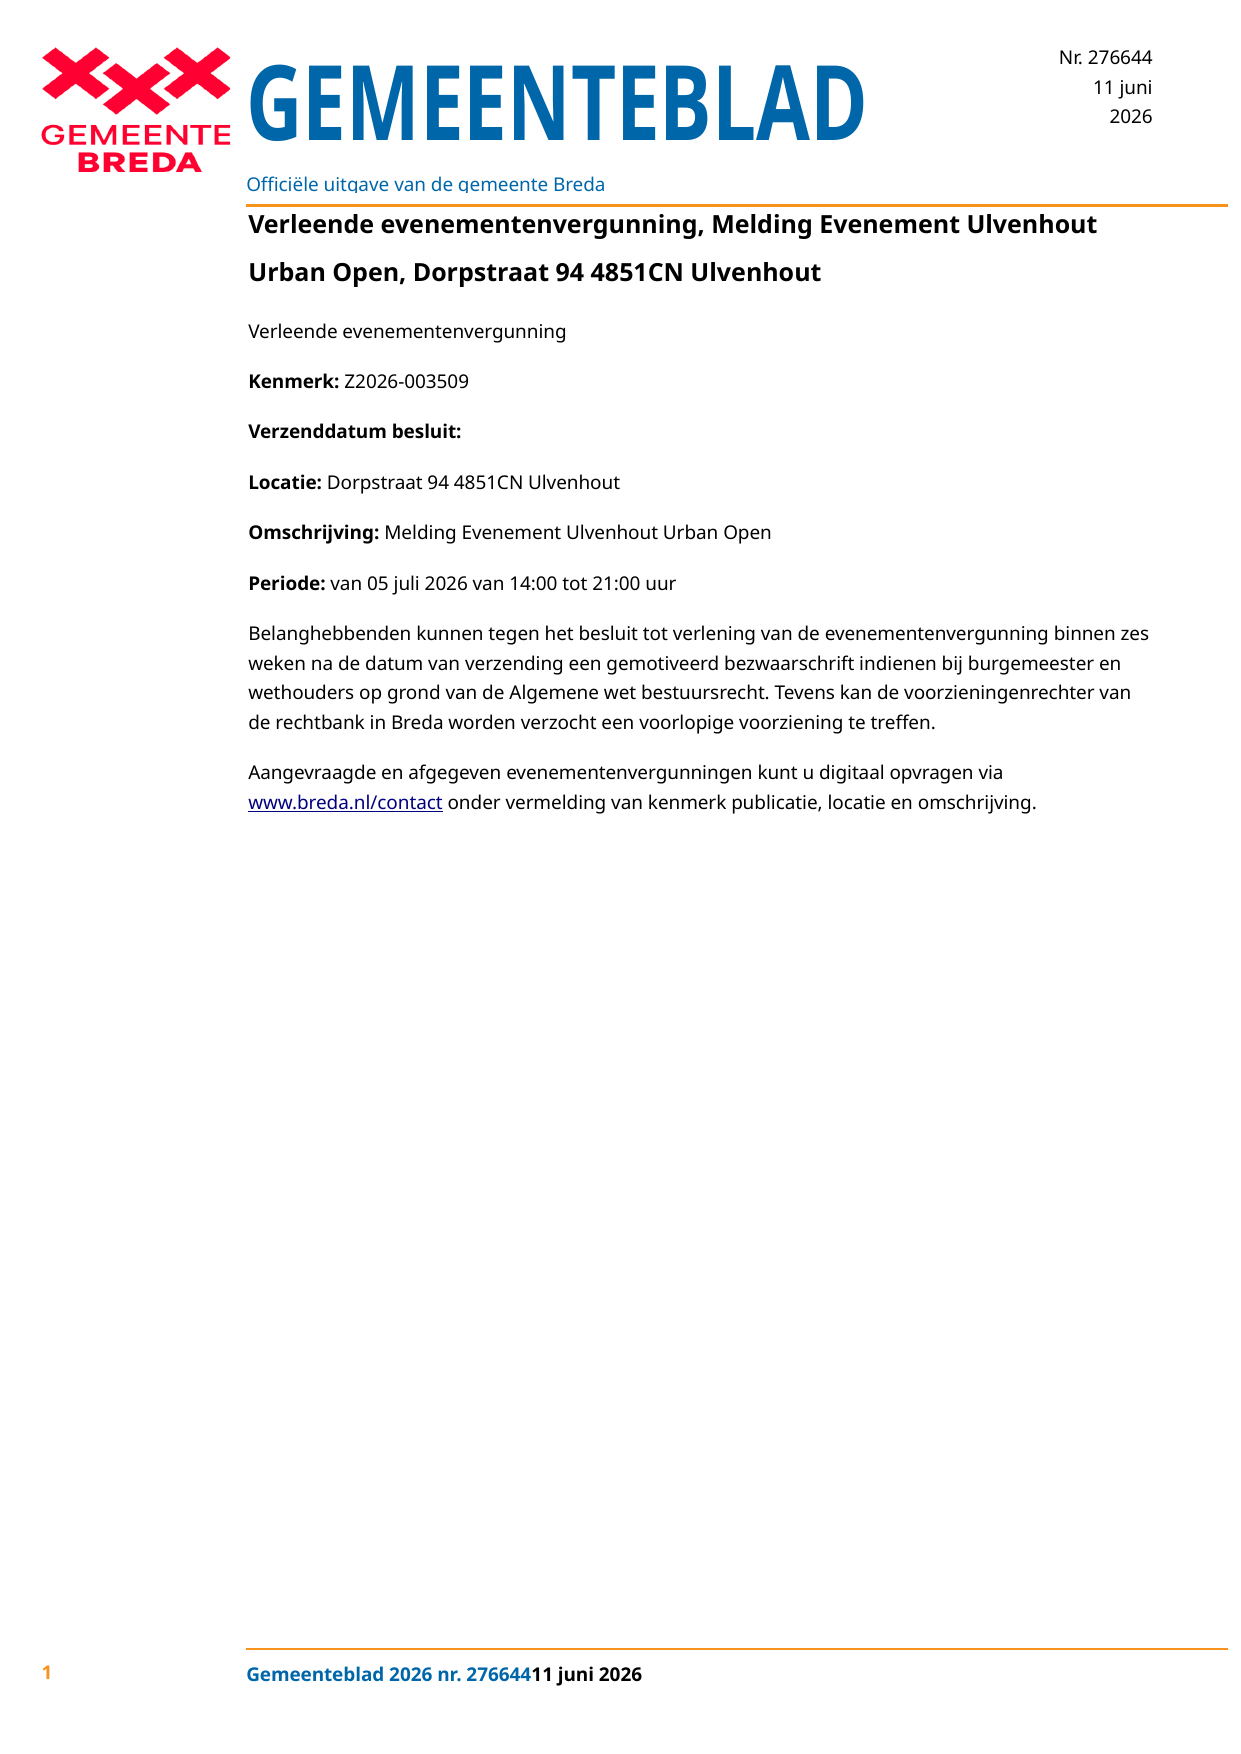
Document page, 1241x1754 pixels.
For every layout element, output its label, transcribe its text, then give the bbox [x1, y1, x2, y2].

text Kenmerk: Z2026-003509 [248, 368, 1152, 394]
text Verleende evenementenvergunning, Melding Evenement Ulvenhout Urban Open, Dorpstraat 94 4851CN Ulvenhout [248, 207, 1152, 288]
text Omschrijving: Melding Evenement Ulvenhout Urban Open [248, 519, 1152, 545]
picture [41, 47, 231, 172]
text Periode: van 05 juli 2026 van 14:00 tot 21:00 uur [248, 570, 1152, 596]
text Verzenddatum besluit: [248, 419, 1152, 444]
text Verleende evenementenvergunning [248, 318, 1152, 344]
text Aangevraagde en afgegeven evenementenvergunningen kunt u digitaal opvragen via www.breda.nl/contact onder vermelding van kenmerk publicatie, locatie en omschrijving. [248, 759, 1152, 815]
text Locatie: Dorpstraat 94 4851CN Ulvenhout [248, 469, 1152, 495]
text Belanghebbenden kunnen tegen het besluit tot verlening van de evenementenvergunning binnen zes weken na de datum van verzending een gemotiveerd bezwaarschrift indienen bij burgemeester en wethouders op grond van de Algemene wet bestuursrecht. Tevens kan de voorzieningenrechter van de rechtbank in Breda worden verzocht een voorlopige voorziening te treffen. [248, 620, 1152, 735]
